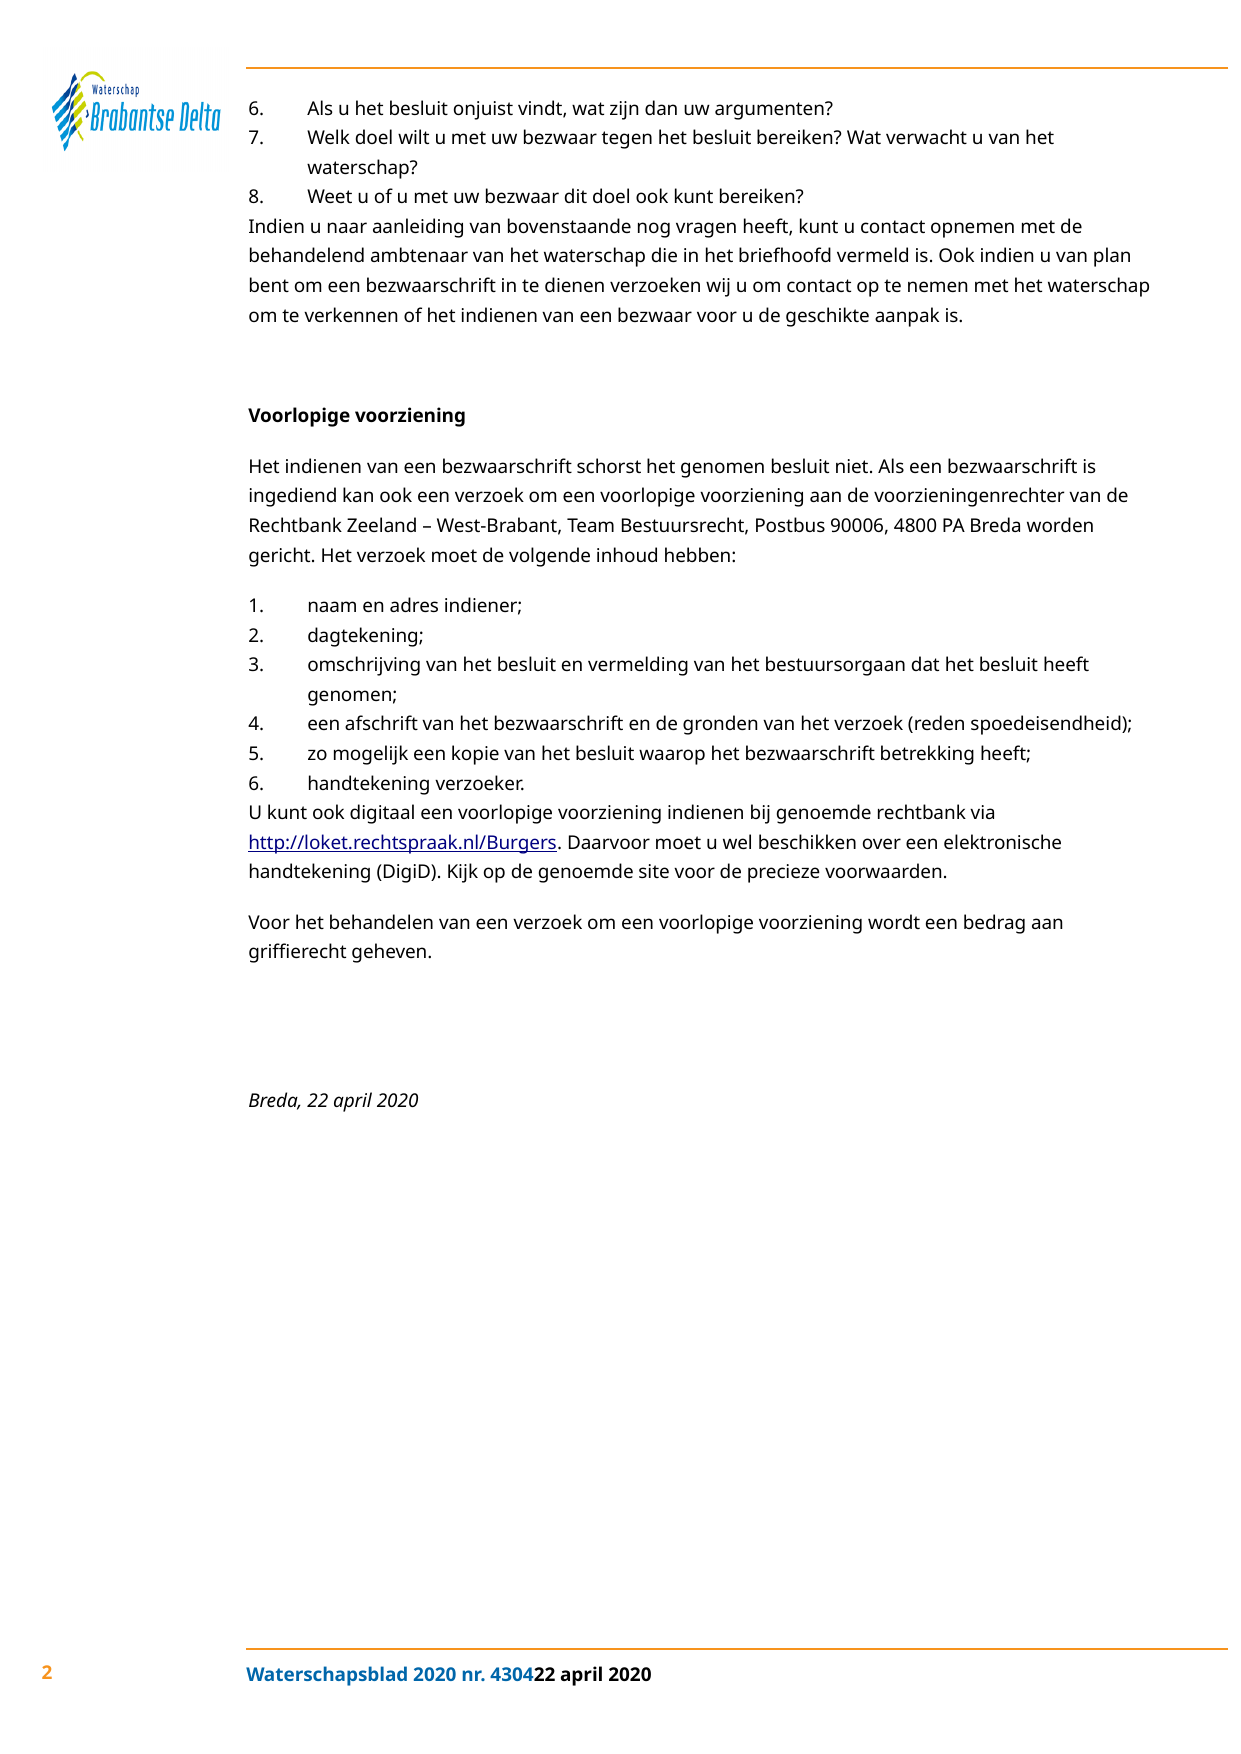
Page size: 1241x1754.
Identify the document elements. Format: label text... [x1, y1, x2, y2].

text Het indienen van een bezwaarschrift schorst het genomen besluit niet. Als een bezwaarschrift is ingediend kan ook een verzoek om een voorlopige voorziening aan de voorzieningenrechter van de Rechtbank Zeeland – West-Brabant, Team Bestuursrecht, Postbus 90006, 4800 PA Breda worden gericht. Het verzoek moet de volgende inhoud hebben: [248, 453, 1152, 568]
list zo mogelijk een kopie van het besluit waarop het bezwaarschrift betrekking heeft; [248, 740, 1152, 766]
list omschrijving van het besluit en vermelding van het bestuursorgaan dat het besluit heeft genomen; [248, 651, 1152, 707]
text U kunt ook digitaal een voorlopige voorziening indienen bij genoemde rechtbank via http://loket.rechtspraak.nl/Burgers. Daarvoor moet u wel beschikken over een elektronische handtekening (DigiD). Kijk op de genoemde site voor de precieze voorwaarden. [248, 799, 1152, 884]
picture [41, 47, 231, 172]
text Voor het behandelen van een verzoek om een voorlopige voorziening wordt een bedrag aan griffierecht geheven. [248, 909, 1152, 964]
list dagtekening; [248, 622, 1152, 648]
list een afschrift van het bezwaarschrift en de gronden van het verzoek (reden spoedeisendheid); [248, 711, 1152, 736]
list Als u het besluit onjuist vindt, wat zijn dan uw argumenten? [248, 95, 1152, 121]
list Welk doel wilt u met uw bezwaar tegen het besluit bereiken? Wat verwacht u van het waterschap? [248, 124, 1152, 180]
text Indien u naar aanleiding van bovenstaande nog vragen heeft, kunt u contact opnemen met de behandelend ambtenaar van het waterschap die in het briefhoofd vermeld is. Ook indien u van plan bent om een bezwaarschrift in te dienen verzoeken wij u om contact op te nemen met het waterschap om te verkennen of het indienen van een bezwaar voor u de geschikte aanpak is. [248, 213, 1152, 328]
text Voorlopige voorziening [248, 403, 1152, 428]
list Weet u of u met uw bezwaar dit doel ook kunt bereiken? [248, 183, 1152, 209]
list naam en adres indiener; [248, 592, 1152, 618]
list handtekening verzoeker. [248, 770, 1152, 796]
text Breda, 22 april 2020 [248, 1087, 1152, 1113]
